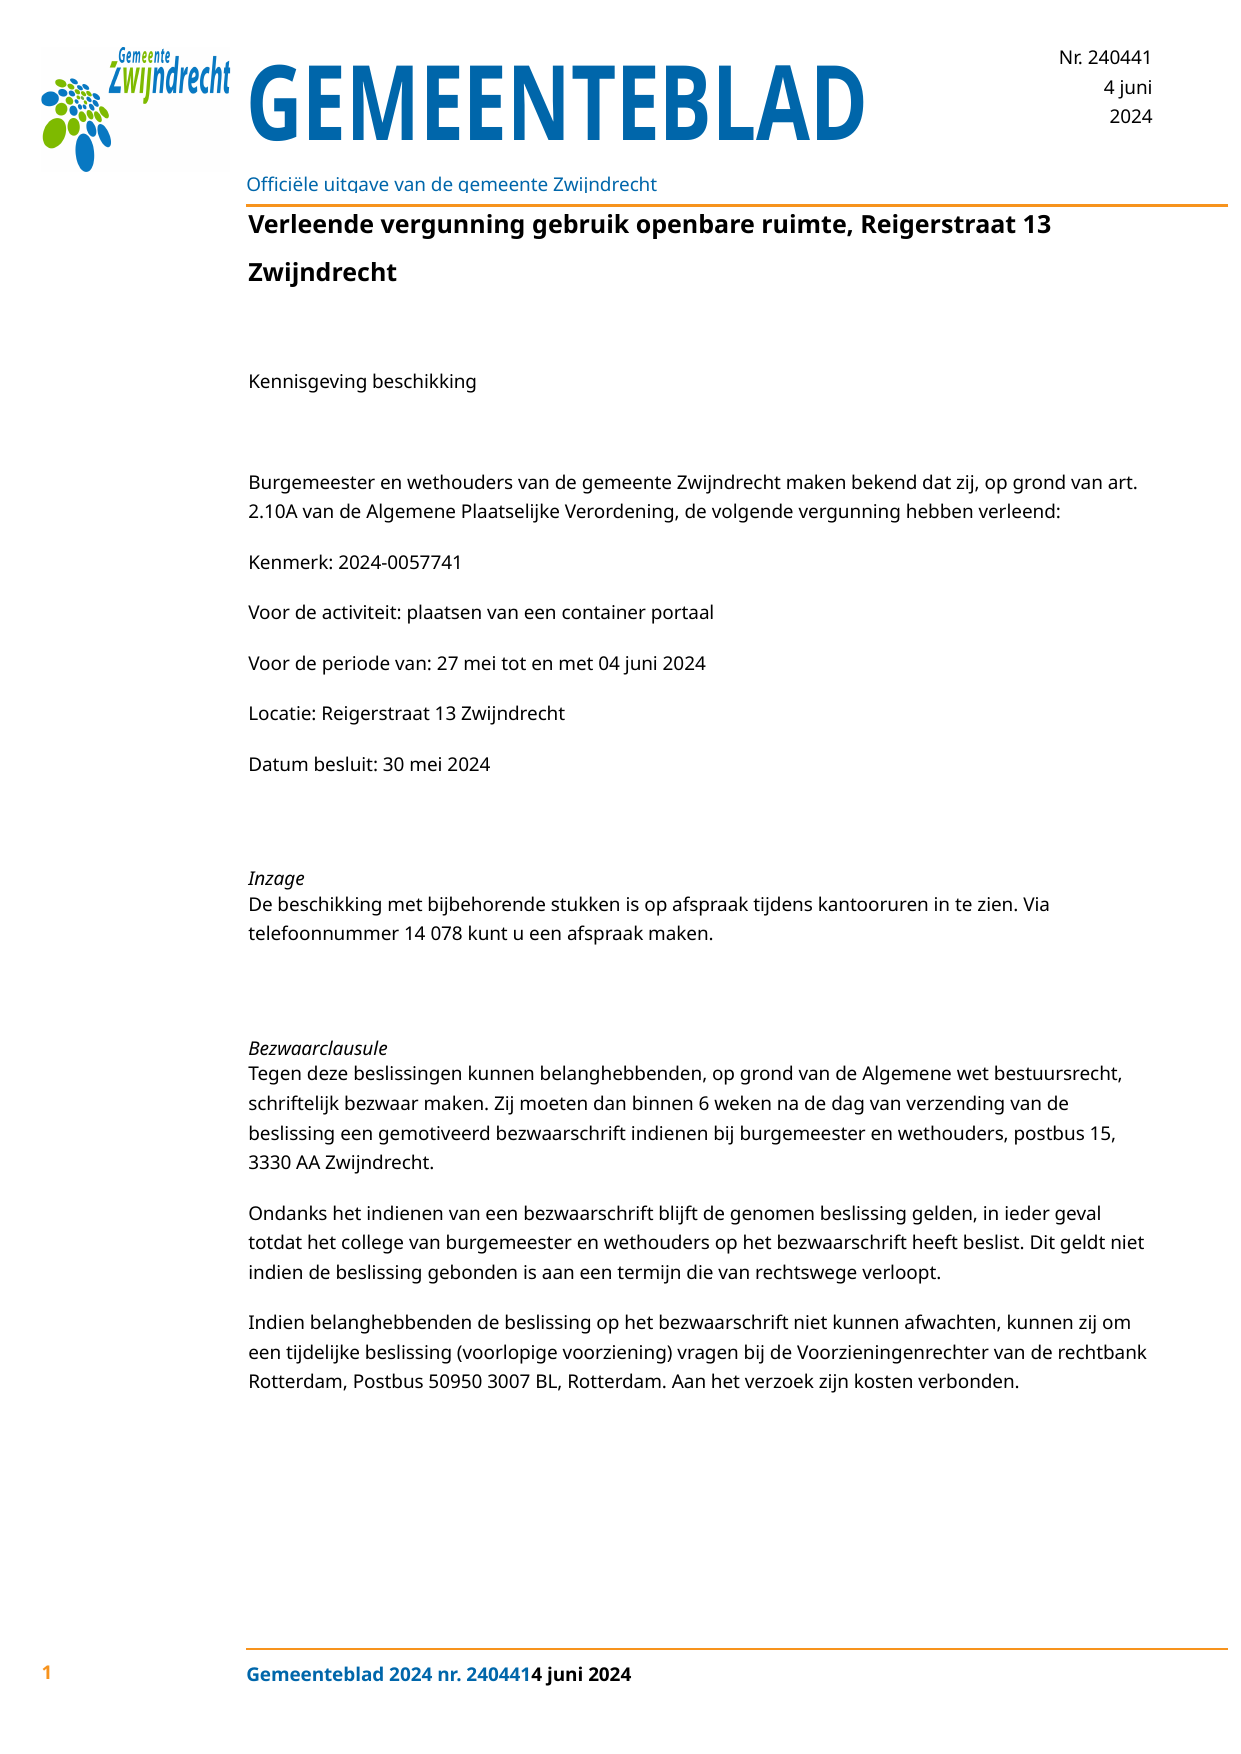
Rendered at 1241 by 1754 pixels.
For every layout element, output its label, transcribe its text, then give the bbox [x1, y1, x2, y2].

picture [41, 47, 231, 172]
text Voor de activiteit: plaatsen van een container portaal [248, 599, 1152, 625]
text Ondanks het indienen van een bezwaarschrift blijft de genomen beslissing gelden, in ieder geval totdat het college van burgemeester en wethouders op het bezwaarschrift heeft beslist. Dit geldt niet indien de beslissing gebonden is aan een termijn die van rechtswege verloopt. [248, 1200, 1152, 1285]
text Kenmerk: 2024-0057741 [248, 549, 1152, 575]
text Burgemeester en wethouders van de gemeente Zwijndrecht maken bekend dat zij, op grond van art. 2.10A van de Algemene Plaatselijke Verordening, de volgende vergunning hebben verleend: [248, 469, 1152, 524]
text Tegen deze beslissingen kunnen belanghebbenden, op grond van de Algemene wet bestuursrecht, schriftelijk bezwaar maken. Zij moeten dan binnen 6 weken na de dag van verzending van de beslissing een gemotiveerd bezwaarschrift indienen bij burgemeester en wethouders, postbus 15, 3330 AA Zwijndrecht. [248, 1061, 1152, 1175]
text Voor de periode van: 27 mei tot en met 04 juni 2024 [248, 650, 1152, 676]
text Locatie: Reigerstraat 13 Zwijndrecht [248, 700, 1152, 726]
text Indien belanghebbenden de beslissing op het bezwaarschrift niet kunnen afwachten, kunnen zij om een tijdelijke beslissing (voorlopige voorziening) vragen bij de Voorzieningenrechter van de rechtbank Rotterdam, Postbus 50950 3007 BL, Rotterdam. Aan het verzoek zijn kosten verbonden. [248, 1309, 1152, 1394]
text Kennisgeving beschikking [248, 368, 1152, 394]
text Datum besluit: 30 mei 2024 [248, 751, 1152, 777]
text Inzage [248, 865, 1152, 891]
text Bezwaarclausule [248, 1035, 1152, 1061]
text Verleende vergunning gebruik openbare ruimte, Reigerstraat 13 Zwijndrecht [248, 207, 1152, 288]
text De beschikking met bijbehorende stukken is op afspraak tijdens kantooruren in te zien. Via telefoonnummer 14 078 kunt u een afspraak maken. [248, 891, 1152, 946]
